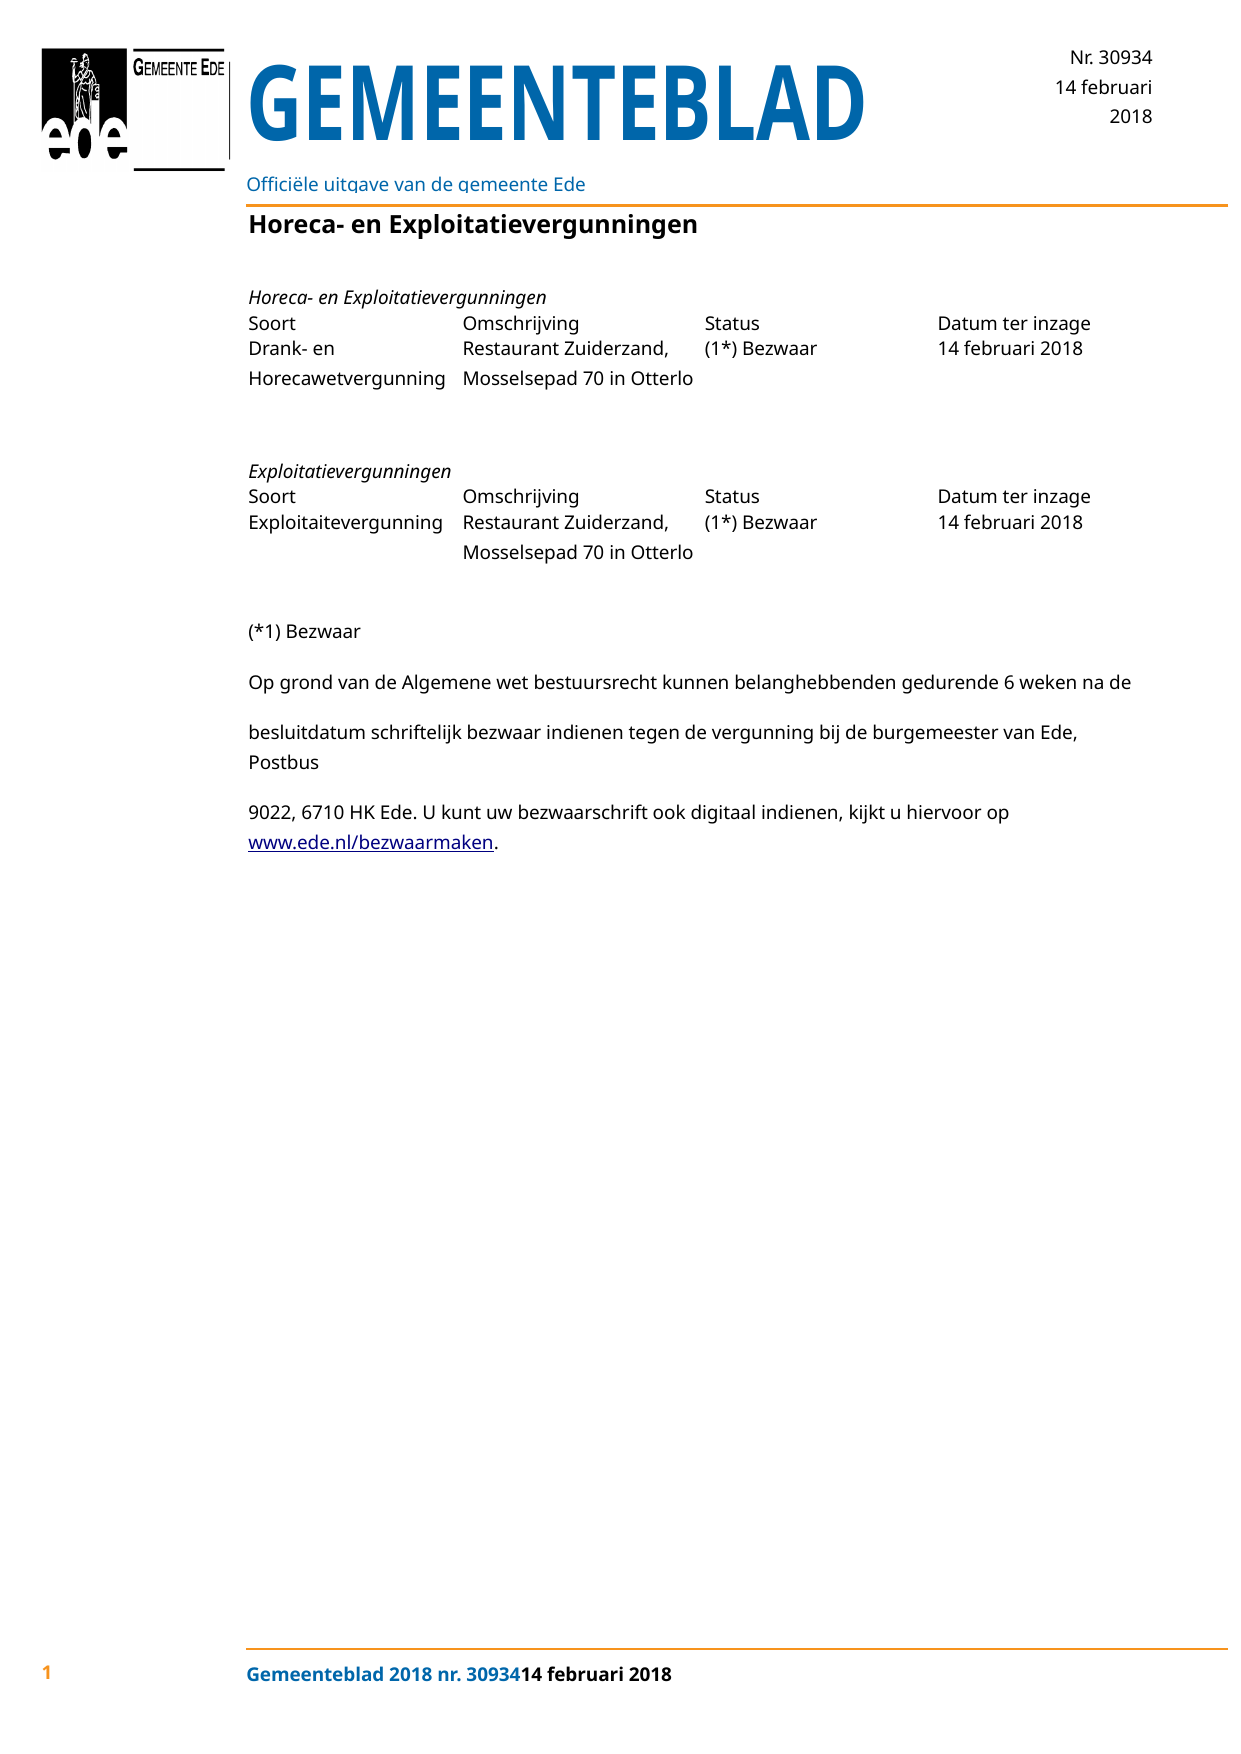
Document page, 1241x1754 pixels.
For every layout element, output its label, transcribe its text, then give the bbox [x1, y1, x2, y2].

table_cell Restaurant Zuiderzand, Mosselsepad 70 in Otterlo [462, 510, 704, 565]
text Exploitatievergunningen [248, 458, 1152, 484]
text Horeca- en Exploitatievergunningen [248, 207, 1152, 241]
text (*1) Bezwaar [248, 618, 1152, 644]
table_header Datum ter inzage [937, 310, 1152, 335]
table_header Omschrijving [462, 484, 704, 509]
text 9022, 6710 HK Ede. U kunt uw bezwaarschrift ook digitaal indienen, kijkt u hiervoor op www.ede.nl/bezwaarmaken. [248, 799, 1152, 854]
table_cell Restaurant Zuiderzand, Mosselsepad 70 in Otterlo [462, 335, 704, 391]
table_cell Exploitaitevergunning [248, 510, 462, 565]
table_cell 14 februari 2018 [937, 510, 1152, 565]
table_cell (1*) Bezwaar [705, 510, 937, 565]
table_header Soort [248, 484, 462, 509]
table_header Soort [248, 310, 462, 335]
picture [41, 47, 231, 172]
text Op grond van de Algemene wet bestuursrecht kunnen belanghebbenden gedurende 6 weken na de [248, 669, 1152, 694]
table_cell Drank- en Horecawetvergunning [248, 335, 462, 391]
table_header Status [705, 310, 937, 335]
table_header Status [705, 484, 937, 509]
table_cell (1*) Bezwaar [705, 335, 937, 391]
table_header Datum ter inzage [937, 484, 1152, 509]
text besluitdatum schriftelijk bezwaar indienen tegen de vergunning bij de burgemeester van Ede, Postbus [248, 719, 1152, 774]
table_header Omschrijving [462, 310, 704, 335]
text Horeca- en Exploitatievergunningen [248, 284, 1152, 309]
table_cell 14 februari 2018 [937, 335, 1152, 391]
